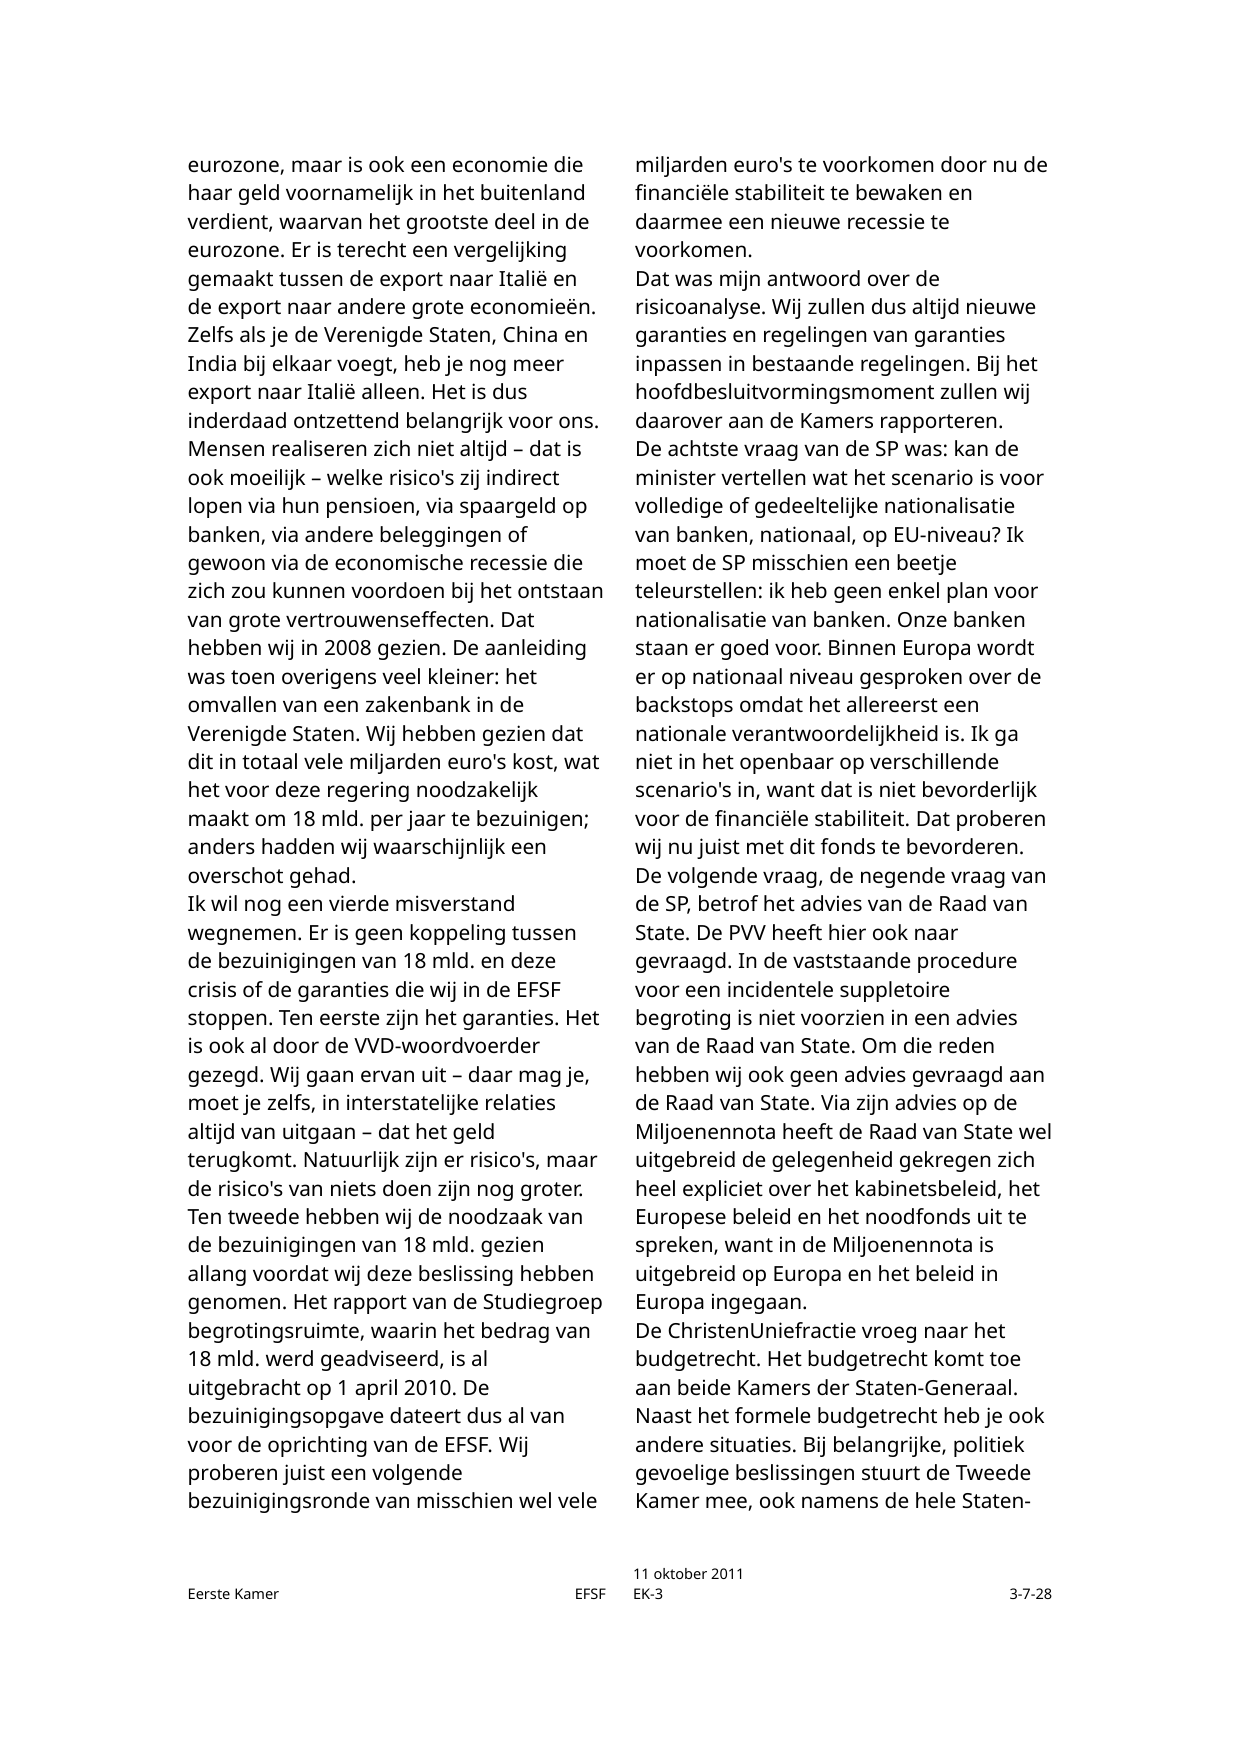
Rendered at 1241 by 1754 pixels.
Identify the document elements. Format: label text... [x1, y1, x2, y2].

text Dat was mijn antwoord over de risicoanalyse. Wij zullen dus altijd nieuwe garanties en regelingen van garanties inpassen in bestaande regelingen. Bij het hoofdbesluitvormingsmoment zullen wij daarover aan de Kamers rapporteren. [635, 264, 1053, 434]
text De volgende vraag, de negende vraag van de SP, betrof het advies van de Raad van State. De PVV heeft hier ook naar gevraagd. In de vaststaande procedure voor een incidentele suppletoire begroting is niet voorzien in een advies van de Raad van State. Om die reden hebben wij ook geen advies gevraagd aan de Raad van State. Via zijn advies op de Miljoenennota heeft de Raad van State wel uitgebreid de gelegenheid gekregen zich heel expliciet over het kabinetsbeleid, het Europese beleid en het noodfonds uit te spreken, want in de Miljoenennota is uitgebreid op Europa en het beleid in Europa ingegaan. [635, 861, 1053, 1316]
text De achtste vraag van de SP was: kan de minister vertellen wat het scenario is voor volledige of gedeeltelijke nationalisatie van banken, nationaal, op EU-niveau? Ik moet de SP misschien een beetje teleurstellen: ik heb geen enkel plan voor nationalisatie van banken. Onze banken staan er goed voor. Binnen Europa wordt er op nationaal niveau gesproken over de backstops omdat het allereerst een nationale verantwoordelijkheid is. Ik ga niet in het openbaar op verschillende scenario's in, want dat is niet bevorderlijk voor de financiële stabiliteit. Dat proberen wij nu juist met dit fonds te bevorderen. [635, 434, 1053, 861]
text De ChristenUniefractie vroeg naar het budgetrecht. Het budgetrecht komt toe aan beide Kamers der Staten-Generaal. Naast het formele budgetrecht heb je ook andere situaties. Bij belangrijke, politiek gevoelige beslissingen stuurt de Tweede Kamer mee, ook namens de hele Staten- [635, 1316, 1053, 1515]
text miljarden euro's te voorkomen door nu de financiële stabiliteit te bewaken en daarmee een nieuwe recessie te voorkomen. [635, 150, 1053, 264]
text Ik wil nog een vierde misverstand wegnemen. Er is geen koppeling tussen de bezuinigingen van 18 mld. en deze crisis of de garanties die wij in de EFSF stoppen. Ten eerste zijn het garanties. Het is ook al door de VVD-woordvoerder gezegd. Wij gaan ervan uit – daar mag je, moet je zelfs, in interstatelijke relaties altijd van uitgaan – dat het geld terugkomt. Natuurlijk zijn er risico's, maar de risico's van niets doen zijn nog groter. Ten tweede hebben wij de noodzaak van de bezuinigingen van 18 mld. gezien allang voordat wij deze beslissing hebben genomen. Het rapport van de Studiegroep begrotingsruimte, waarin het bedrag van 18 mld. werd geadviseerd, is al uitgebracht op 1 april 2010. De bezuinigingsopgave dateert dus al van voor de oprichting van de EFSF. Wij proberen juist een volgende bezuinigingsronde van misschien wel vele [187, 889, 605, 1515]
text eurozone, maar is ook een economie die haar geld voornamelijk in het buitenland verdient, waarvan het grootste deel in de eurozone. Er is terecht een vergelijking gemaakt tussen de export naar Italië en de export naar andere grote economieën. Zelfs als je de Verenigde Staten, China en India bij elkaar voegt, heb je nog meer export naar Italië alleen. Het is dus inderdaad ontzettend belangrijk voor ons. Mensen realiseren zich niet altijd – dat is ook moeilijk – welke risico's zij indirect lopen via hun pensioen, via spaargeld op banken, via andere beleggingen of gewoon via de economische recessie die zich zou kunnen voordoen bij het ontstaan van grote vertrouwenseffecten. Dat hebben wij in 2008 gezien. De aanleiding was toen overigens veel kleiner: het omvallen van een zakenbank in de Verenigde Staten. Wij hebben gezien dat dit in totaal vele miljarden euro's kost, wat het voor deze regering noodzakelijk maakt om 18 mld. per jaar te bezuinigen; anders hadden wij waarschijnlijk een overschot gehad. [187, 150, 605, 889]
